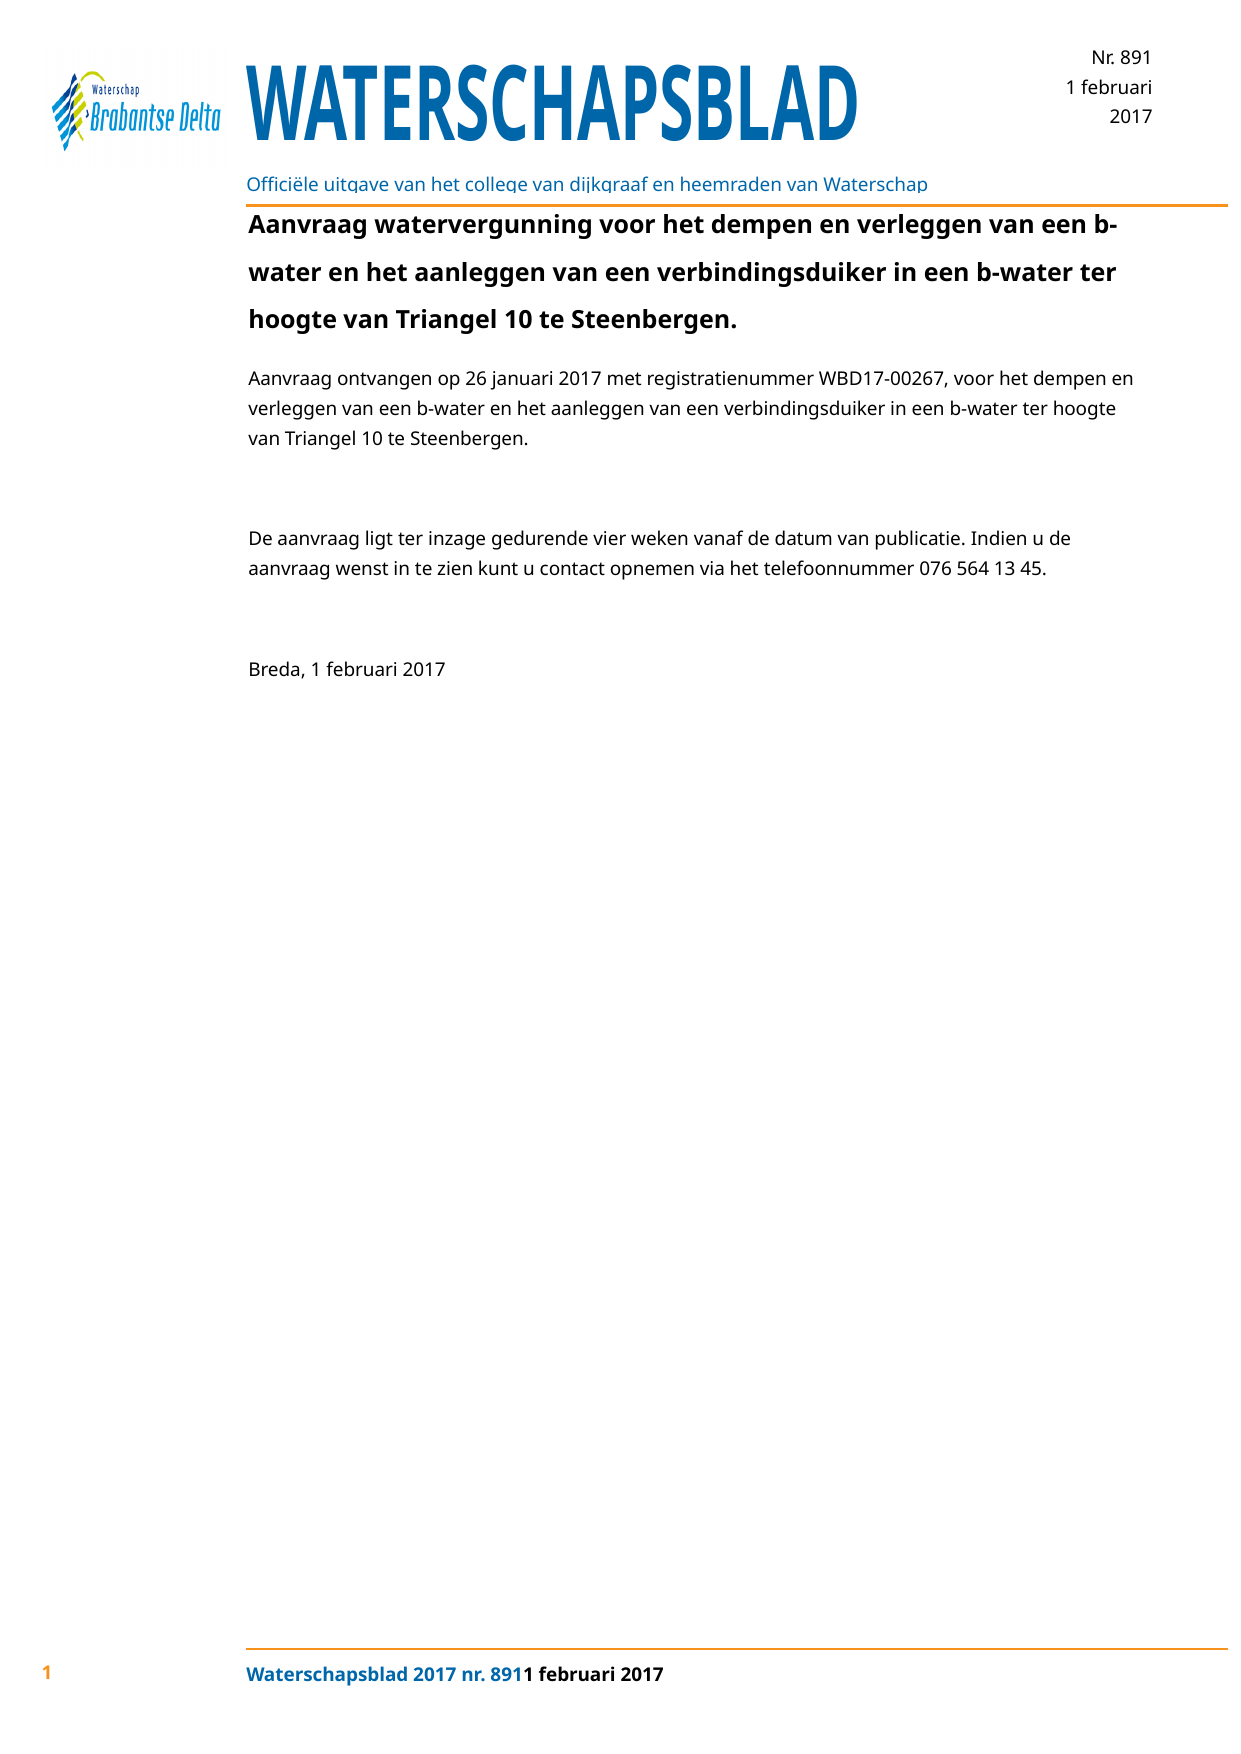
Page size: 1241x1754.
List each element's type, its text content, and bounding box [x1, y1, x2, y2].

text Aanvraag watervergunning voor het dempen en verleggen van een b-water en het aanleggen van een verbindingsduiker in een b-water ter hoogte van Triangel 10 te Steenbergen. [248, 207, 1152, 336]
text Breda, 1 februari 2017 [248, 656, 1152, 682]
picture [41, 47, 231, 172]
text De aanvraag ligt ter inzage gedurende vier weken vanaf de datum van publicatie. Indien u de aanvraag wenst in te zien kunt u contact opnemen via het telefoonnummer 076 564 13 45. [248, 526, 1152, 581]
text Aanvraag ontvangen op 26 januari 2017 met registratienummer WBD17-00267, voor het dempen en verleggen van een b-water en het aanleggen van een verbindingsduiker in een b-water ter hoogte van Triangel 10 te Steenbergen. [248, 366, 1152, 450]
